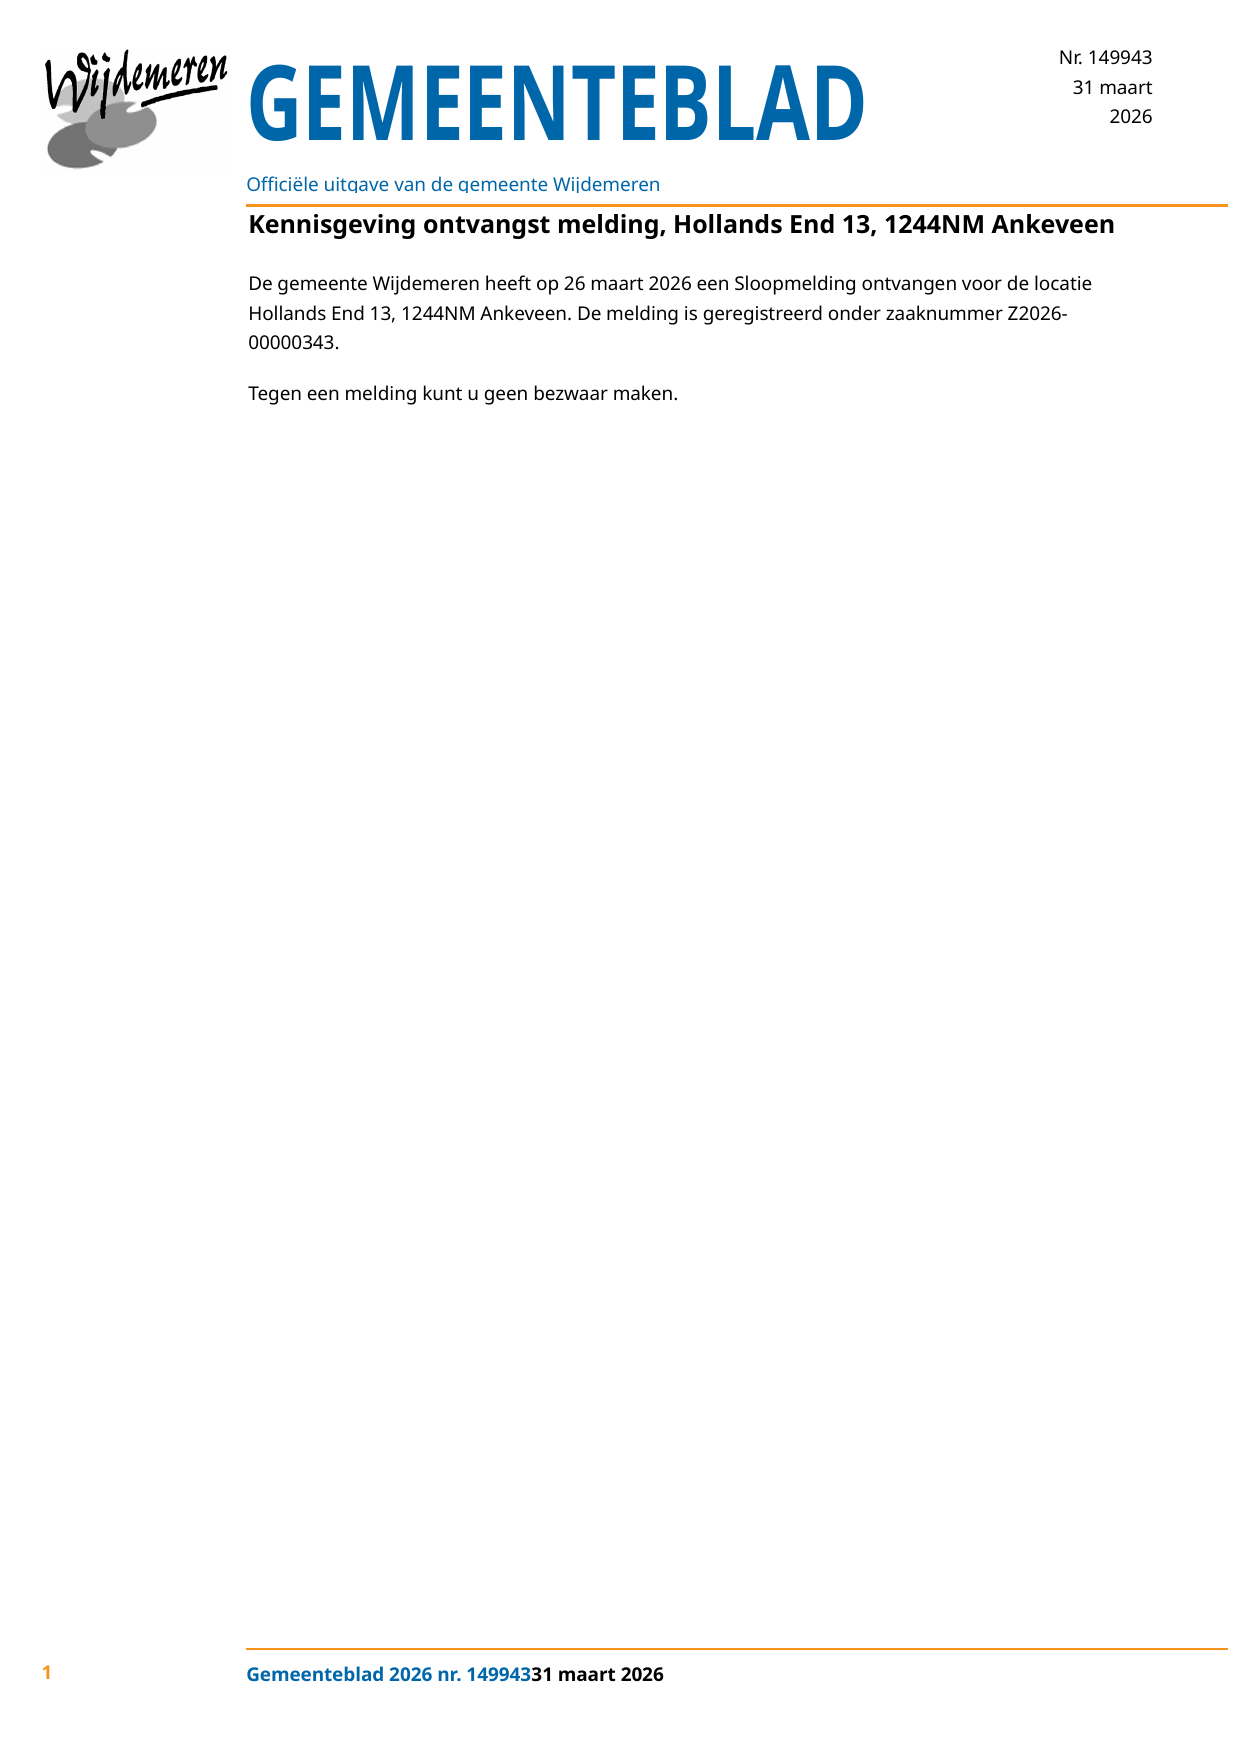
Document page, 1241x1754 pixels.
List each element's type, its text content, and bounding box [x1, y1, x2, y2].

text Tegen een melding kunt u geen bezwaar maken. [248, 380, 1152, 406]
picture [41, 47, 231, 172]
text Kennisgeving ontvangst melding, Hollands End 13, 1244NM Ankeveen [248, 207, 1152, 241]
text De gemeente Wijdemeren heeft op 26 maart 2026 een Sloopmelding ontvangen voor de locatie Hollands End 13, 1244NM Ankeveen. De melding is geregistreerd onder zaaknummer Z2026-00000343. [248, 270, 1152, 355]
